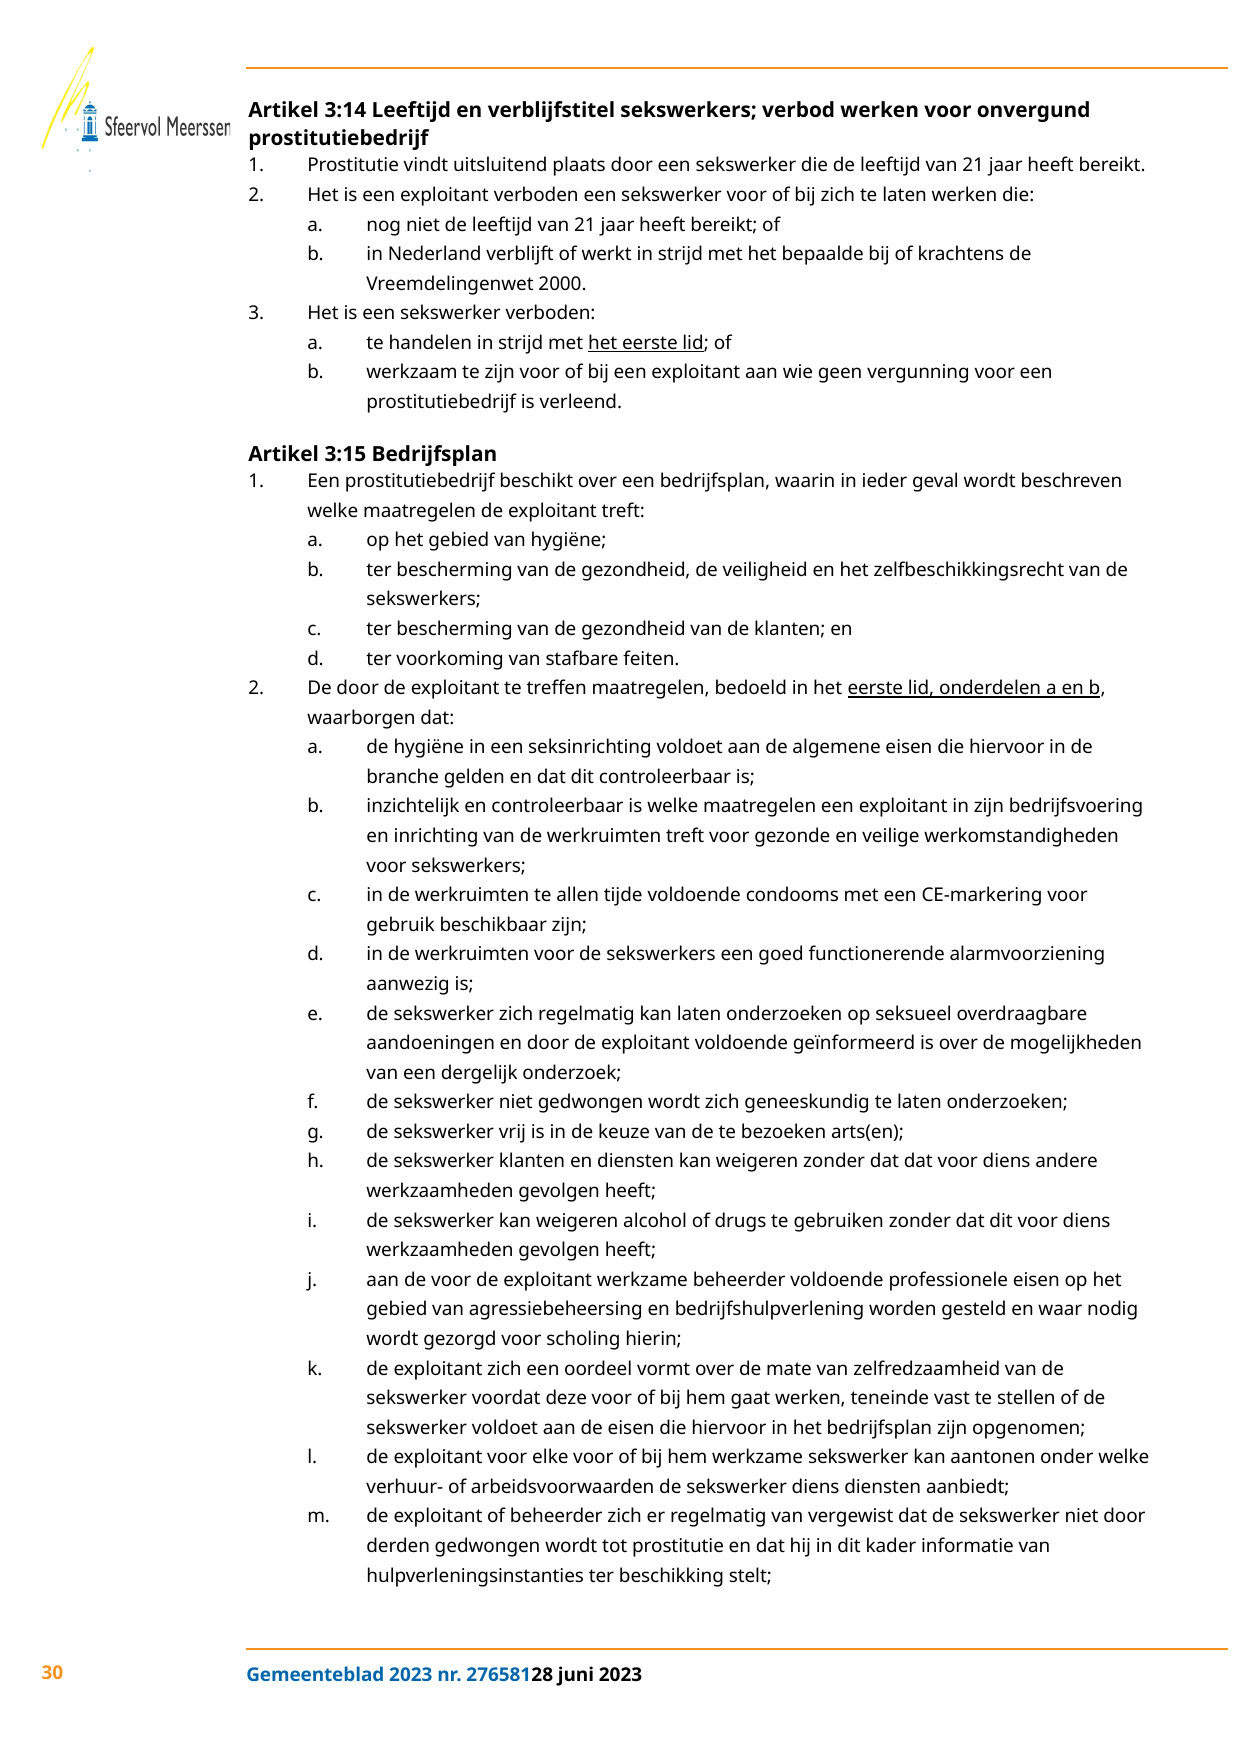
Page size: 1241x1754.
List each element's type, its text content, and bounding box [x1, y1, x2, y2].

list de sekswerker klanten en diensten kan weigeren zonder dat dat voor diens andere werkzaamheden gevolgen heeft; [307, 1148, 1152, 1203]
list de sekswerker zich regelmatig kan laten onderzoeken op seksueel overdraagbare aandoeningen en door de exploitant voldoende geïnformeerd is over de mogelijkheden van een dergelijk onderzoek; [307, 1000, 1152, 1084]
list de hygiëne in een seksinrichting voldoet aan de algemene eisen die hiervoor in de branche gelden en dat dit controleerbaar is; [307, 733, 1152, 789]
list nog niet de leeftijd van 21 jaar heeft bereikt; of [307, 211, 1152, 237]
list Prostitutie vindt uitsluitend plaats door een sekswerker die de leeftijd van 21 jaar heeft bereikt. [248, 152, 1152, 177]
list op het gebied van hygiëne; [307, 526, 1152, 552]
list Het is een exploitant verboden een sekswerker voor of bij zich te laten werken die: [248, 181, 1152, 207]
list te handelen in strijd met het eerste lid; of [307, 329, 1152, 355]
list Het is een sekswerker verboden: [248, 299, 1152, 325]
list in de werkruimten voor de sekswerkers een goed functionerende alarmvoorziening aanwezig is; [307, 941, 1152, 996]
list Een prostitutiebedrijf beschikt over een bedrijfsplan, waarin in ieder geval wordt beschreven welke maatregelen de exploitant treft: [248, 467, 1152, 522]
list inzichtelijk en controleerbaar is welke maatregelen een exploitant in zijn bedrijfsvoering en inrichting van de werkruimten treft voor gezonde en veilige werkomstandigheden voor sekswerkers; [307, 793, 1152, 877]
list werkzaam te zijn voor of bij een exploitant aan wie geen vergunning voor een prostitutiebedrijf is verleend. [307, 359, 1152, 414]
list ter voorkoming van stafbare feiten. [307, 645, 1152, 670]
list de exploitant zich een oordeel vormt over de mate van zelfredzaamheid van de sekswerker voordat deze voor of bij hem gaat werken, teneinde vast te stellen of de sekswerker voldoet aan de eisen die hiervoor in het bedrijfsplan zijn opgenomen; [307, 1355, 1152, 1439]
list ter bescherming van de gezondheid van de klanten; en [307, 615, 1152, 641]
list De door de exploitant te treffen maatregelen, bedoeld in het eerste lid, onderdelen a en b, waarborgen dat: [248, 674, 1152, 729]
list in Nederland verblijft of werkt in strijd met het bepaalde bij of krachtens de Vreemdelingenwet 2000. [307, 240, 1152, 296]
list de exploitant voor elke voor of bij hem werkzame sekswerker kan aantonen onder welke verhuur- of arbeidsvoorwaarden de sekswerker diens diensten aanbiedt; [307, 1443, 1152, 1499]
list de exploitant of beheerder zich er regelmatig van vergewist dat de sekswerker niet door derden gedwongen wordt tot prostitutie en dat hij in dit kader informatie van hulpverleningsinstanties ter beschikking stelt; [307, 1503, 1152, 1587]
text Artikel 3:15 Bedrijfsplan [248, 439, 1152, 467]
text Artikel 3:14 Leeftijd en verblijfstitel sekswerkers; verbod werken voor onvergund prostitutiebedrijf [248, 95, 1152, 152]
list ter bescherming van de gezondheid, de veiligheid en het zelfbeschikkingsrecht van de sekswerkers; [307, 556, 1152, 611]
picture [41, 47, 231, 172]
list de sekswerker niet gedwongen wordt zich geneeskundig te laten onderzoeken; [307, 1088, 1152, 1114]
list de sekswerker vrij is in de keuze van de te bezoeken arts(en); [307, 1118, 1152, 1144]
list aan de voor de exploitant werkzame beheerder voldoende professionele eisen op het gebied van agressiebeheersing en bedrijfshulpverlening worden gesteld en waar nodig wordt gezorgd voor scholing hierin; [307, 1266, 1152, 1351]
list in de werkruimten te allen tijde voldoende condooms met een CE-markering voor gebruik beschikbaar zijn; [307, 881, 1152, 937]
list de sekswerker kan weigeren alcohol of drugs te gebruiken zonder dat dit voor diens werkzaamheden gevolgen heeft; [307, 1207, 1152, 1262]
